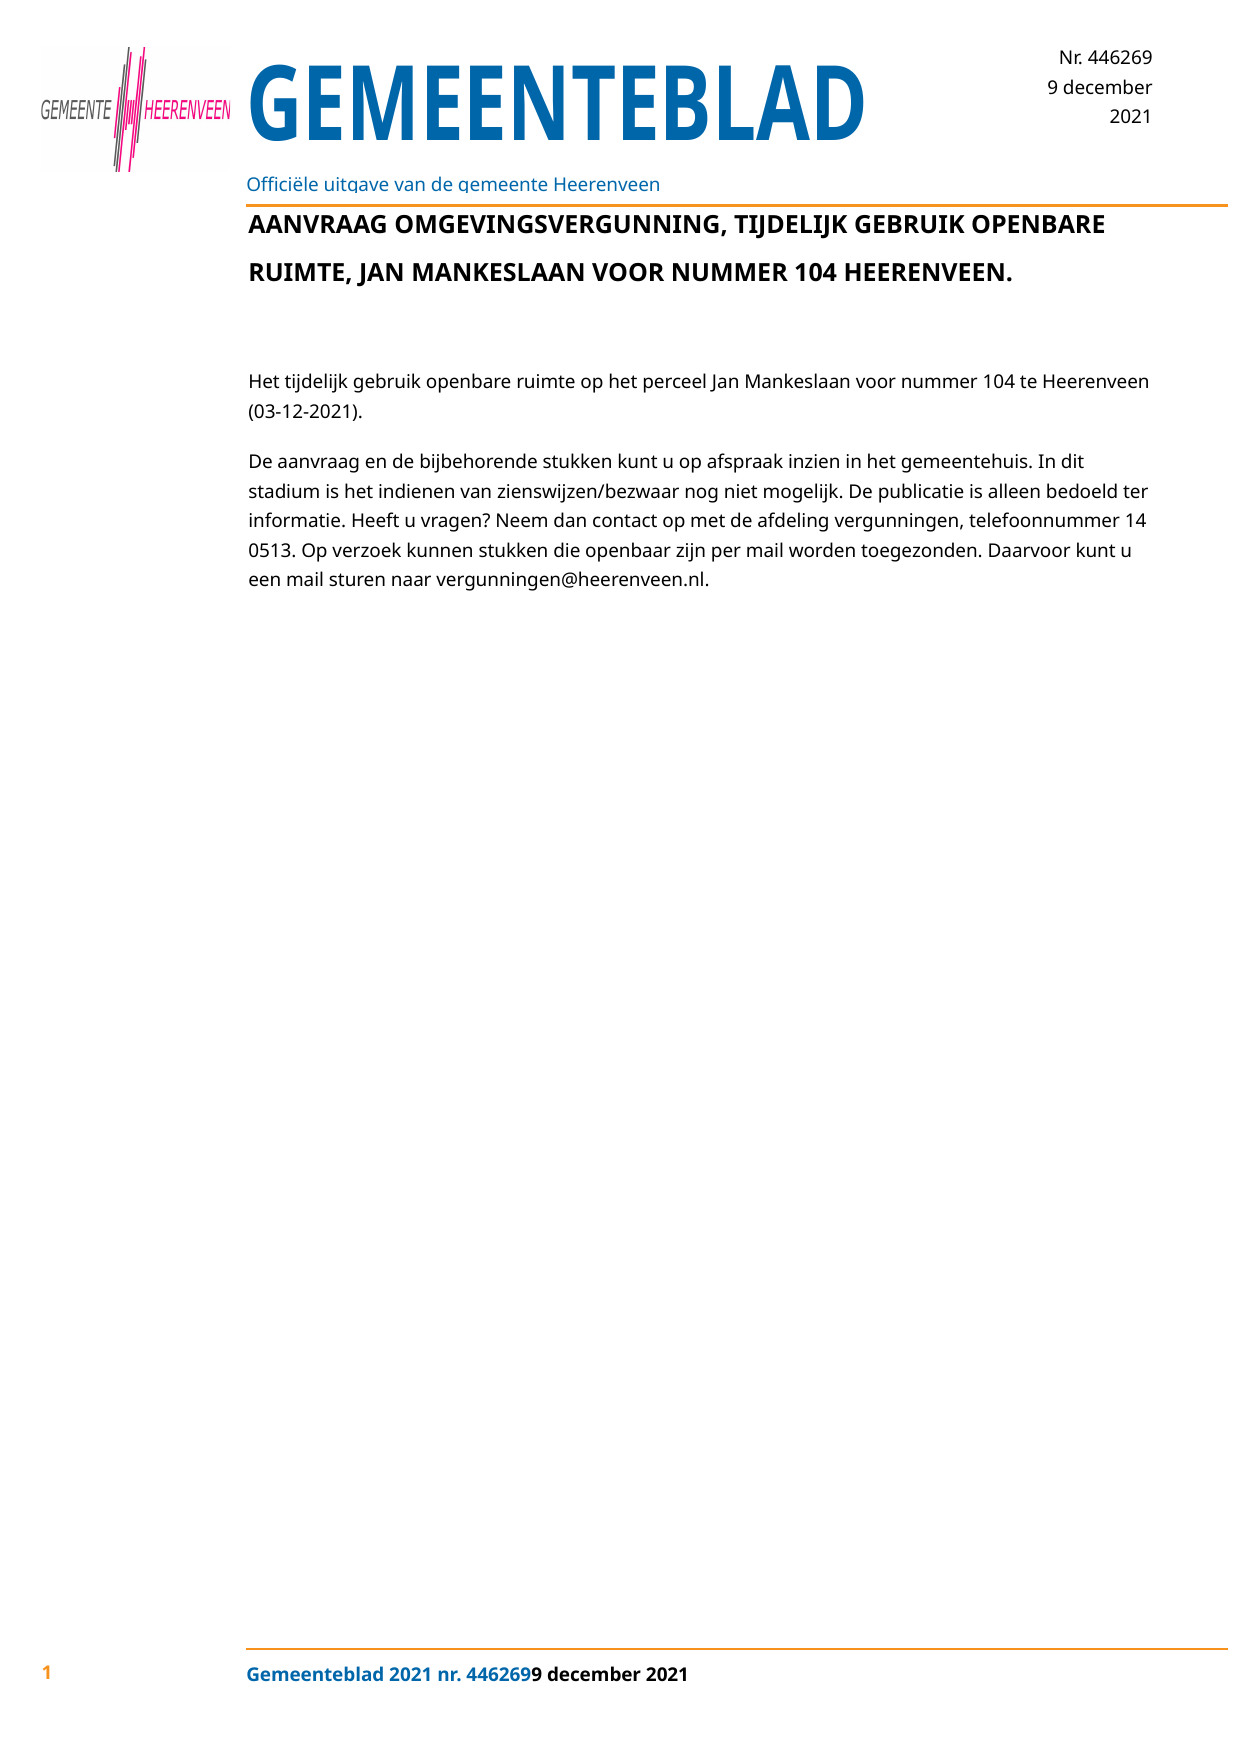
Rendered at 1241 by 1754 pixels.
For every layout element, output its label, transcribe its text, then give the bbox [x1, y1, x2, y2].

text AANVRAAG OMGEVINGSVERGUNNING, TIJDELIJK GEBRUIK OPENBARE RUIMTE, JAN MANKESLAAN VOOR NUMMER 104 HEERENVEEN. [248, 207, 1152, 288]
text Het tijdelijk gebruik openbare ruimte op het perceel Jan Mankeslaan voor nummer 104 te Heerenveen (03-12-2021). [248, 368, 1152, 424]
text De aanvraag en de bijbehorende stukken kunt u op afspraak inzien in het gemeentehuis. In dit stadium is het indienen van zienswijzen/bezwaar nog niet mogelijk. De publicatie is alleen bedoeld ter informatie. Heeft u vragen? Neem dan contact op met de afdeling vergunningen, telefoonnummer 14 0513. Op verzoek kunnen stukken die openbaar zijn per mail worden toegezonden. Daarvoor kunt u een mail sturen naar vergunningen@heerenveen.nl. [248, 448, 1152, 592]
picture [41, 47, 231, 172]
